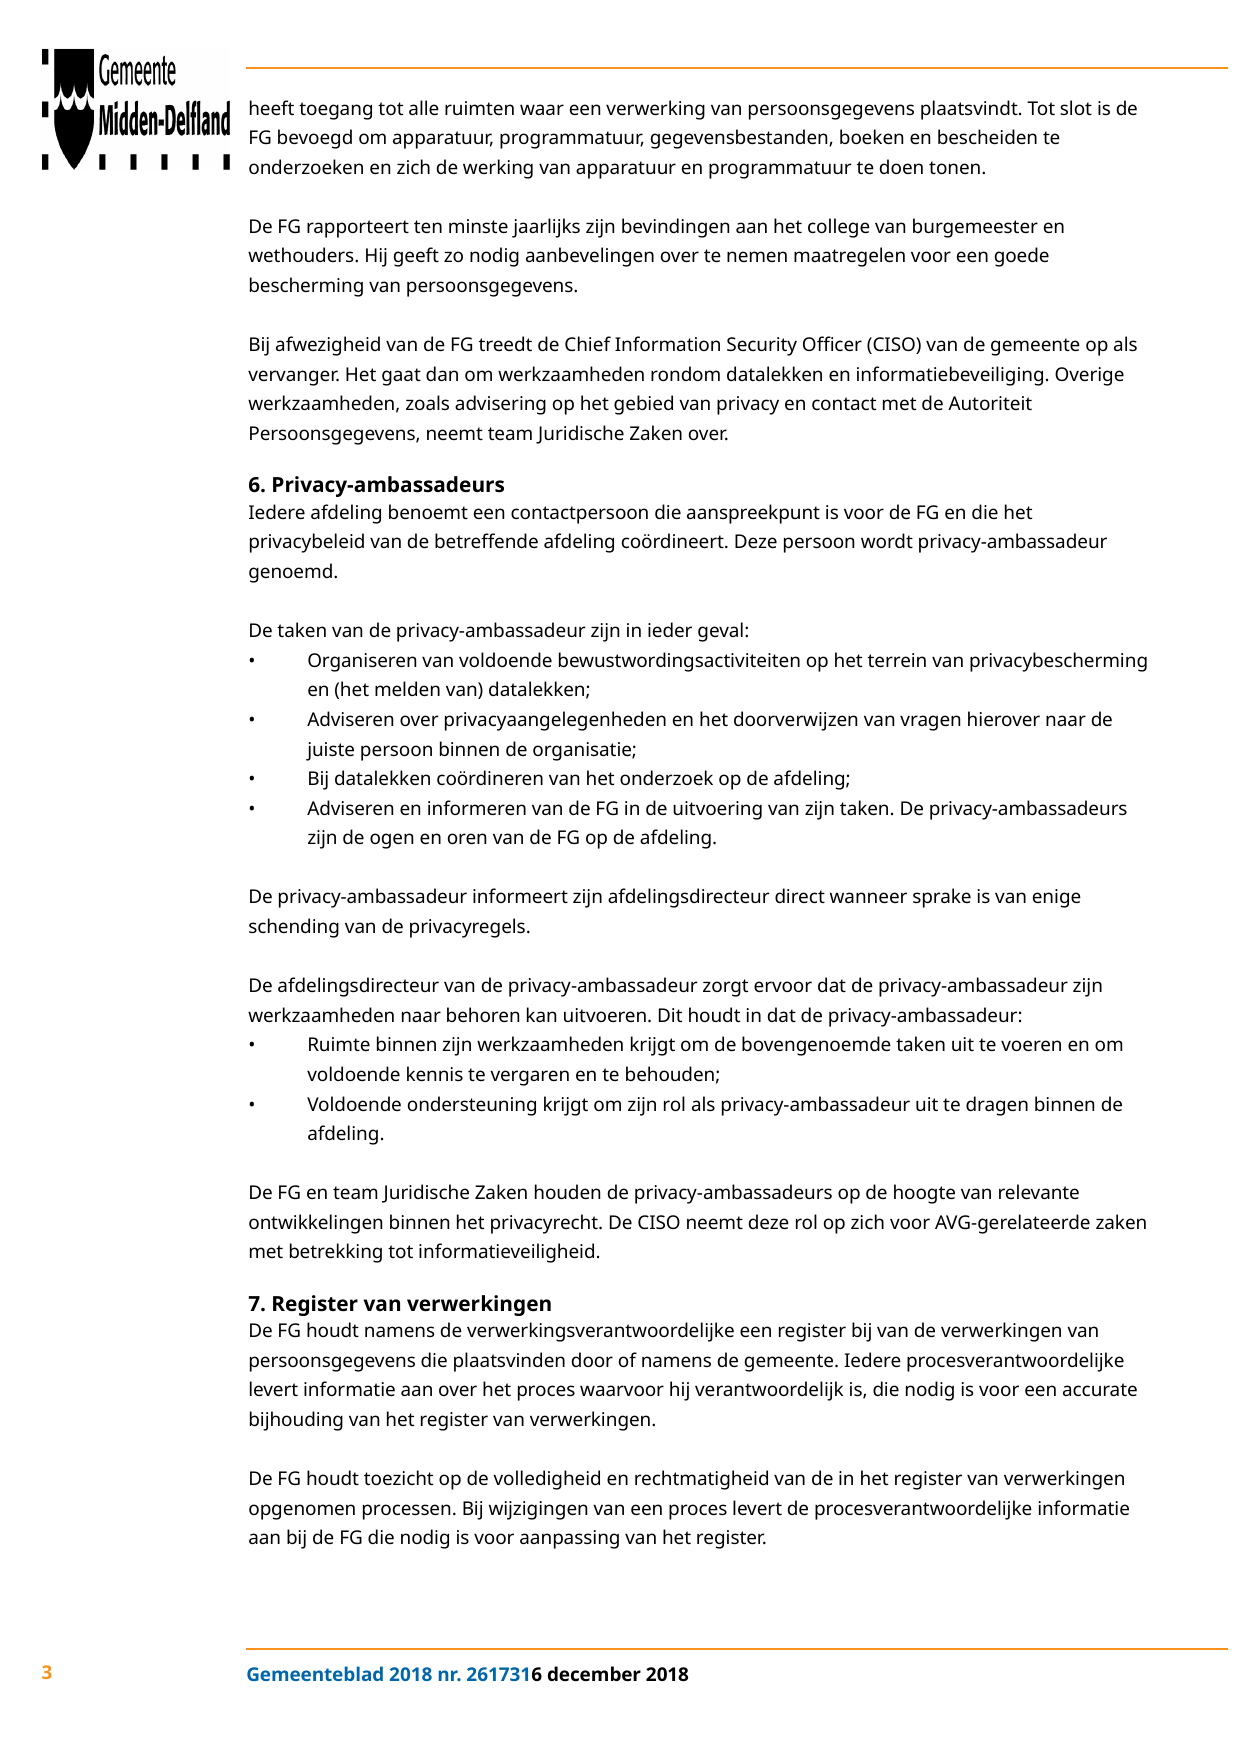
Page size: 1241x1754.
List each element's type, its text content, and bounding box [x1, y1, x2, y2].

text De privacy-ambassadeur informeert zijn afdelingsdirecteur direct wanneer sprake is van enige schending van de privacyregels. [248, 884, 1152, 939]
text De FG houdt toezicht op de volledigheid en rechtmatigheid van de in het register van verwerkingen opgenomen processen. Bij wijzigingen van een proces levert de procesverantwoordelijke informatie aan bij de FG die nodig is voor aanpassing van het register. [248, 1465, 1152, 1550]
text heeft toegang tot alle ruimten waar een verwerking van persoonsgegevens plaatsvindt. Tot slot is de FG bevoegd om apparatuur, programmatuur, gegevensbestanden, boeken en bescheiden te onderzoeken en zich de werking van apparatuur en programmatuur te doen tonen. [248, 95, 1152, 180]
text De taken van de privacy-ambassadeur zijn in ieder geval: [248, 617, 1152, 643]
text 6. Privacy-ambassadeurs [248, 471, 1152, 499]
text Bij afwezigheid van de FG treedt de Chief Information Security Officer (CISO) van de gemeente op als vervanger. Het gaat dan om werkzaamheden rondom datalekken en informatiebeveiliging. Overige werkzaamheden, zoals advisering op het gebied van privacy en contact met de Autoriteit Persoonsgegevens, neemt team Juridische Zaken over. [248, 331, 1152, 446]
list Adviseren en informeren van de FG in de uitvoering van zijn taken. De privacy-ambassadeurs zijn de ogen en oren van de FG op de afdeling. [248, 795, 1152, 850]
list Organiseren van voldoende bewustwordingsactiviteiten op het terrein van privacybescherming en (het melden van) datalekken; [248, 647, 1152, 702]
text De FG rapporteert ten minste jaarlijks zijn bevindingen aan het college van burgemeester en wethouders. Hij geeft zo nodig aanbevelingen over te nemen maatregelen voor een goede bescherming van persoonsgegevens. [248, 213, 1152, 298]
list Bij datalekken coördineren van het onderzoek op de afdeling; [248, 765, 1152, 791]
picture [41, 47, 231, 172]
list Adviseren over privacyaangelegenheden en het doorverwijzen van vragen hierover naar de juiste persoon binnen de organisatie; [248, 706, 1152, 761]
text De FG houdt namens de verwerkingsverantwoordelijke een register bij van de verwerkingen van persoonsgegevens die plaatsvinden door of namens de gemeente. Iedere procesverantwoordelijke levert informatie aan over het proces waarvoor hij verantwoordelijk is, die nodig is voor een accurate bijhouding van het register van verwerkingen. [248, 1317, 1152, 1432]
text De FG en team Juridische Zaken houden de privacy-ambassadeurs op de hoogte van relevante ontwikkelingen binnen het privacyrecht. De CISO neemt deze rol op zich voor AVG-gerelateerde zaken met betrekking tot informatieveiligheid. [248, 1179, 1152, 1264]
text De afdelingsdirecteur van de privacy-ambassadeur zorgt ervoor dat de privacy-ambassadeur zijn werkzaamheden naar behoren kan uitvoeren. Dit houdt in dat de privacy-ambassadeur: [248, 972, 1152, 1028]
list Voldoende ondersteuning krijgt om zijn rol als privacy-ambassadeur uit te dragen binnen de afdeling. [248, 1091, 1152, 1146]
text Iedere afdeling benoemt een contactpersoon die aanspreekpunt is voor de FG en die het privacybeleid van de betreffende afdeling coördineert. Deze persoon wordt privacy-ambassadeur genoemd. [248, 499, 1152, 584]
text 7. Register van verwerkingen [248, 1289, 1152, 1317]
list Ruimte binnen zijn werkzaamheden krijgt om de bovengenoemde taken uit te voeren en om voldoende kennis te vergaren en te behouden; [248, 1032, 1152, 1087]
